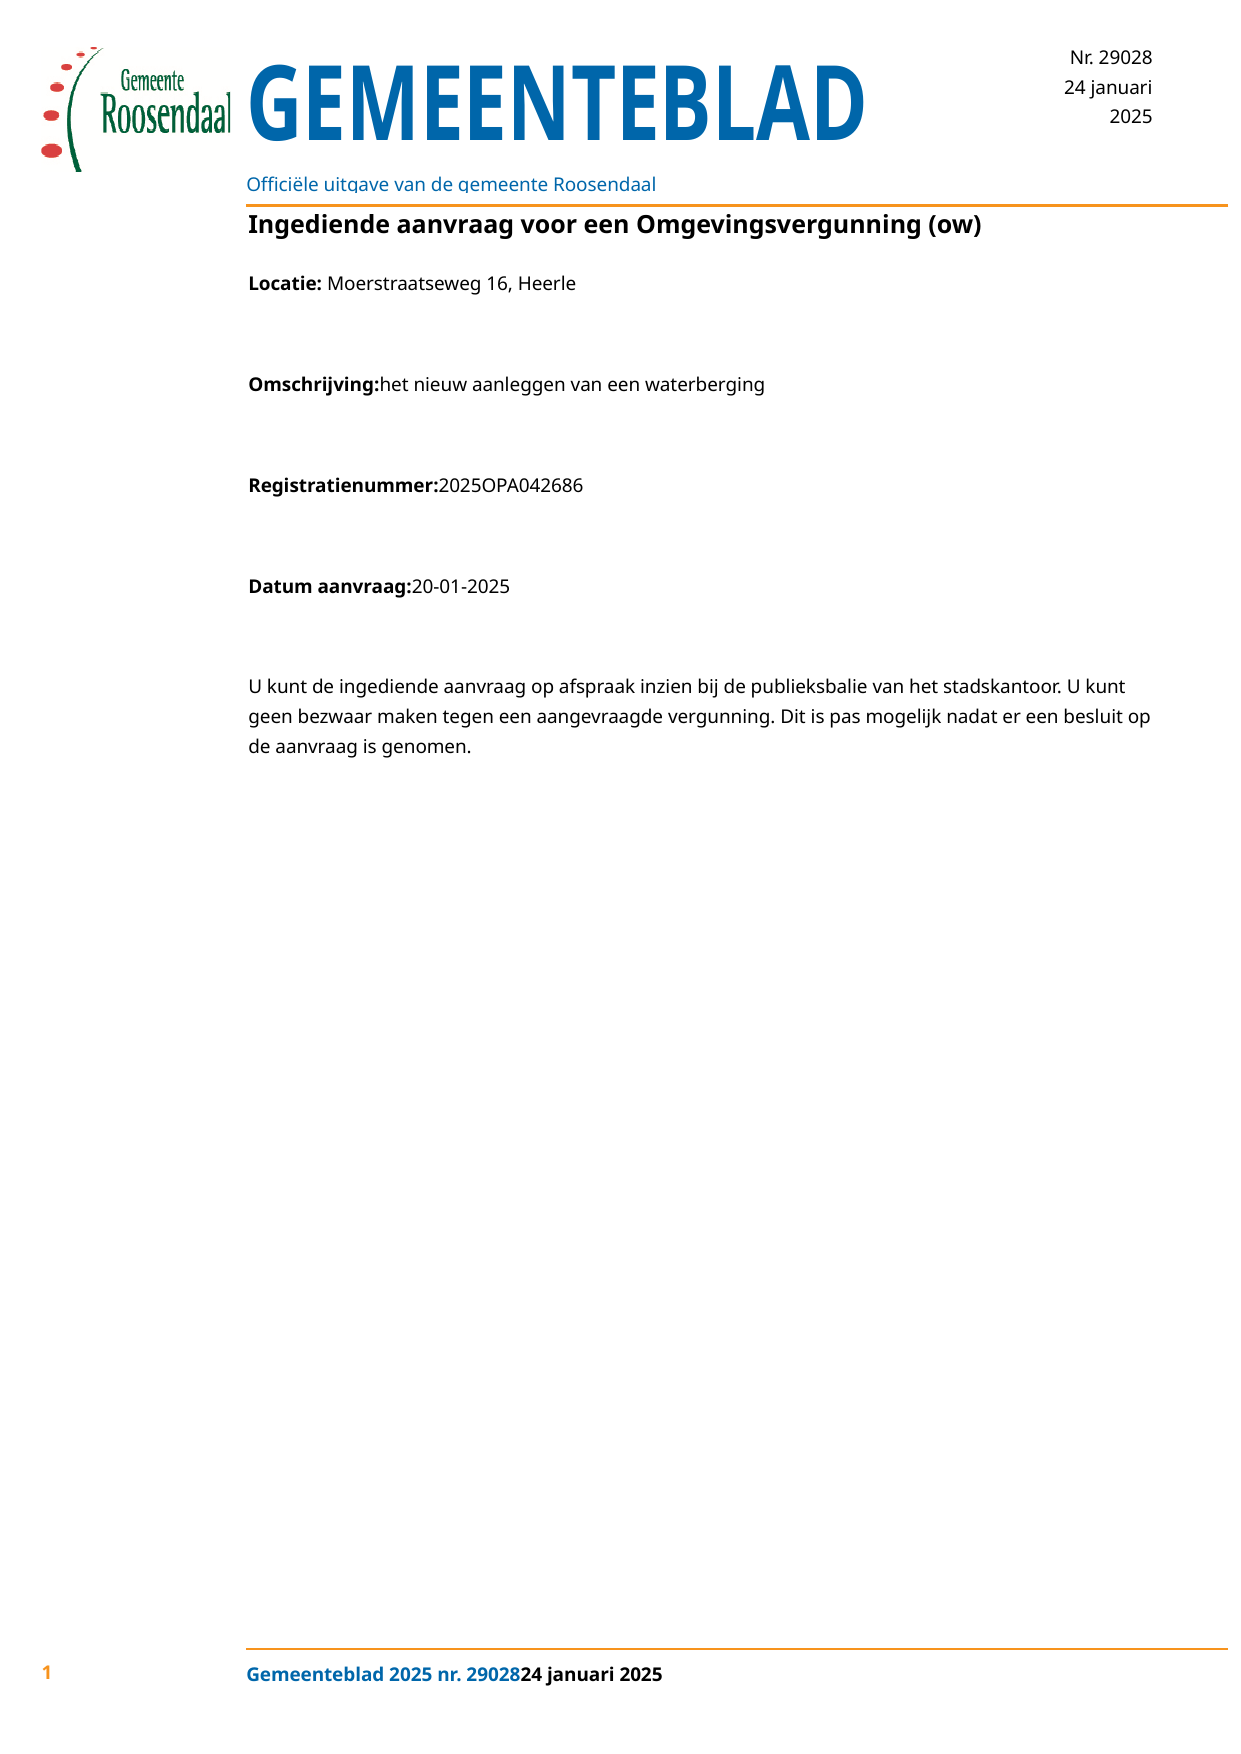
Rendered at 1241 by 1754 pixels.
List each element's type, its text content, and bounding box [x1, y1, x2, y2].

text Locatie: Moerstraatseweg 16, Heerle [248, 270, 1152, 296]
text U kunt de ingediende aanvraag op afspraak inzien bij de publieksbalie van het stadskantoor. U kunt geen bezwaar maken tegen een aangevraagde vergunning. Dit is pas mogelijk nadat er een besluit op de aanvraag is genomen. [248, 674, 1152, 758]
text Omschrijving:het nieuw aanleggen van een waterberging [248, 371, 1152, 397]
picture [41, 47, 231, 172]
text Ingediende aanvraag voor een Omgevingsvergunning (ow) [248, 207, 1152, 241]
text Registratienummer:2025OPA042686 [248, 472, 1152, 498]
text Datum aanvraag:20-01-2025 [248, 573, 1152, 598]
